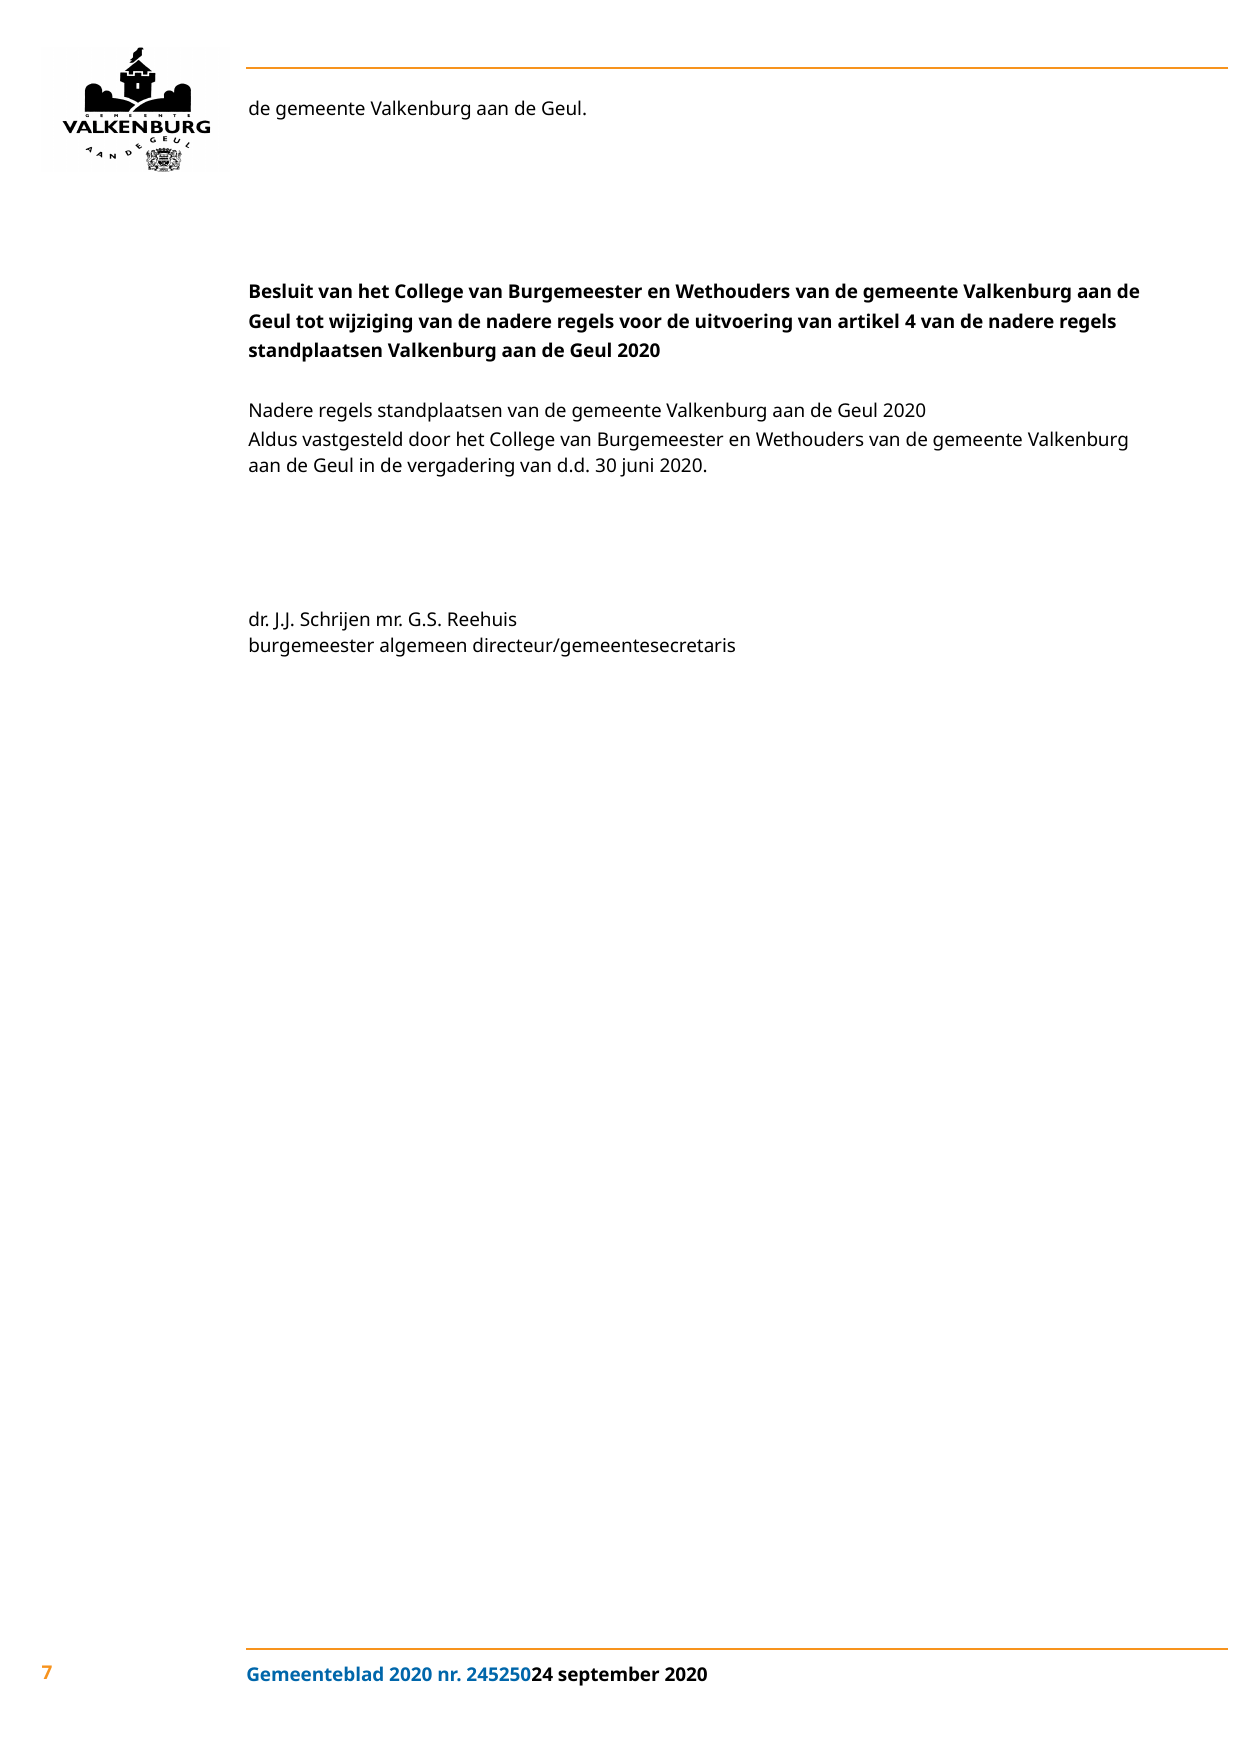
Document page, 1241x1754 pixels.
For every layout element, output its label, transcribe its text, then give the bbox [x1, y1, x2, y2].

text dr. J.J. Schrijen mr. G.S. Reehuis [248, 606, 1152, 632]
text Besluit van het College van Burgemeester en Wethouders van de gemeente Valkenburg aan de Geul tot wijziging van de nadere regels voor de uitvoering van artikel 4 van de nadere regels standplaatsen Valkenburg aan de Geul 2020 [248, 278, 1152, 363]
picture [41, 47, 231, 172]
text burgemeester algemeen directeur/gemeentesecretaris [248, 632, 1152, 658]
text Aldus vastgesteld door het College van Burgemeester en Wethouders van de gemeente Valkenburg aan de Geul in de vergadering van d.d. 30 juni 2020. [248, 426, 1152, 478]
text Nadere regels standplaatsen van de gemeente Valkenburg aan de Geul 2020 [248, 397, 1152, 422]
text de gemeente Valkenburg aan de Geul. [248, 95, 1152, 121]
